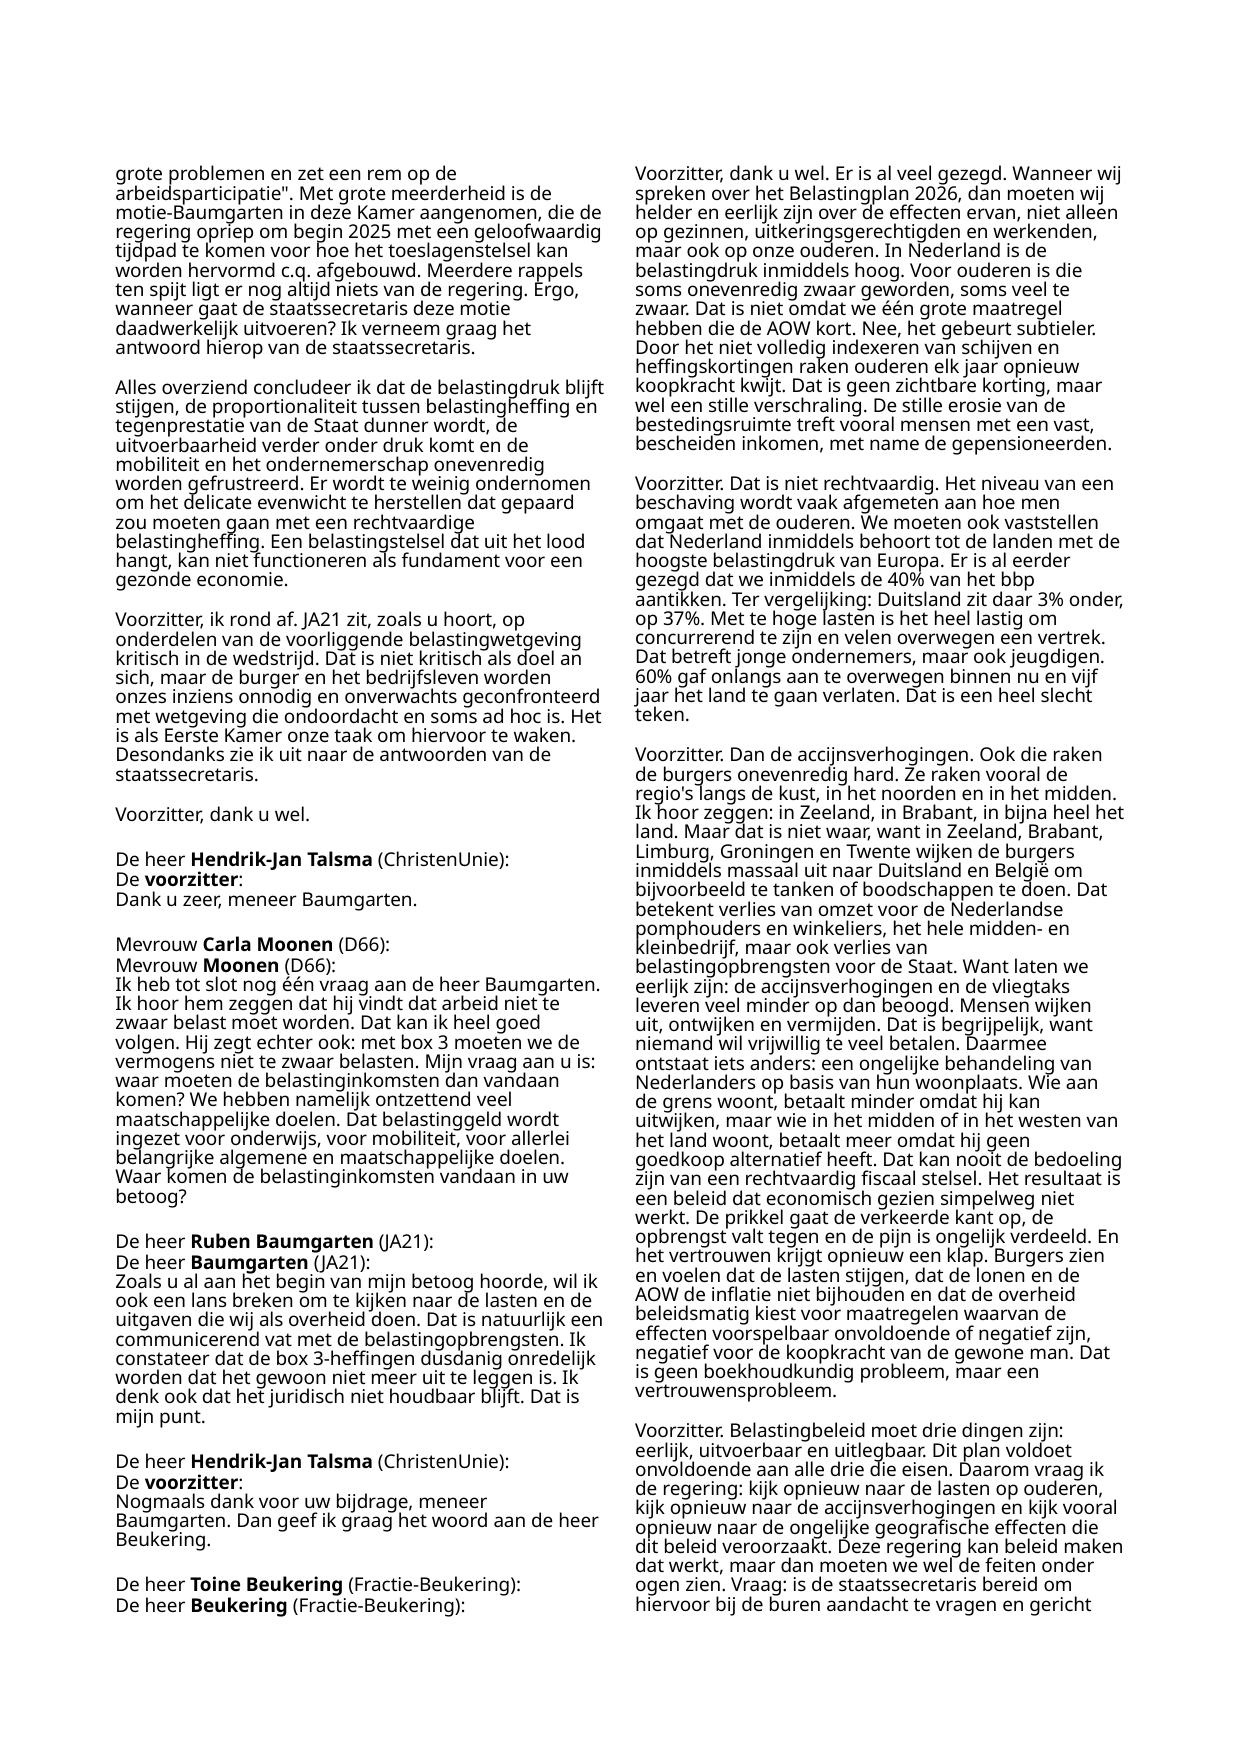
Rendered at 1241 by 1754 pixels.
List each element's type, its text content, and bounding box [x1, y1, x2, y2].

text De voorzitter: [115, 1474, 605, 1493]
text Voorzitter, ik rond af. JA21 zit, zoals u hoort, op onderdelen van de voorliggende belastingwetgeving kritisch in de wedstrijd. Dat is niet kritisch als doel an sich, maar de burger en het bedrijfsleven worden onzes inziens onnodig en onverwachts geconfronteerd met wetgeving die ondoordacht en soms ad hoc is. Het is als Eerste Kamer onze taak om hiervoor te waken. Desondanks zie ik uit naar de antwoorden van de staatssecretaris. [115, 611, 605, 785]
text De heer Beukering (Fractie-Beukering): [115, 1597, 605, 1617]
text Voorzitter. Dan de accijnsverhogingen. Ook die raken de burgers onevenredig hard. Ze raken vooral de regio's langs de kust, in het noorden en in het midden. Ik hoor zeggen: in Zeeland, in Brabant, in bijna heel het land. Maar dat is niet waar, want in Zeeland, Brabant, Limburg, Groningen en Twente wijken de burgers inmiddels massaal uit naar Duitsland en België om bijvoorbeeld te tanken of boodschappen te doen. Dat betekent verlies van omzet voor de Nederlandse pomphouders en winkeliers, het hele midden- en kleinbedrijf, maar ook verlies van belastingopbrengsten voor de Staat. Want laten we eerlijk zijn: de accijnsverhogingen en de vliegtaks leveren veel minder op dan beoogd. Mensen wijken uit, ontwijken en vermijden. Dat is begrijpelijk, want niemand wil vrijwillig te veel betalen. Daarmee ontstaat iets anders: een ongelijke behandeling van Nederlanders op basis van hun woonplaats. Wie aan de grens woont, betaalt minder omdat hij kan uitwijken, maar wie in het midden of in het westen van het land woont, betaalt meer omdat hij geen goedkoop alternatief heeft. Dat kan nooit de bedoeling zijn van een rechtvaardig fiscaal stelsel. Het resultaat is een beleid dat economisch gezien simpelweg niet werkt. De prikkel gaat de verkeerde kant op, de opbrengst valt tegen en de pijn is ongelijk verdeeld. En het vertrouwen krijgt opnieuw een klap. Burgers zien en voelen dat de lasten stijgen, dat de lonen en de AOW de inflatie niet bijhouden en dat de overheid beleidsmatig kiest voor maatregelen waarvan de effecten voorspelbaar onvoldoende of negatief zijn, negatief voor de koopkracht van de gewone man. Dat is geen boekhoudkundig probleem, maar een vertrouwensprobleem. [635, 746, 1125, 1402]
text Alles overziend concludeer ik dat de belastingdruk blijft stijgen, de proportionaliteit tussen belastingheffing en tegenprestatie van de Staat dunner wordt, de uitvoerbaarheid verder onder druk komt en de mobiliteit en het ondernemerschap onevenredig worden gefrustreerd. Er wordt te weinig ondernomen om het delicate evenwicht te herstellen dat gepaard zou moeten gaan met een rechtvaardige belastingheffing. Een belastingstelsel dat uit het lood hangt, kan niet functioneren als fundament voor een gezonde economie. [115, 379, 605, 591]
text Dank u zeer, meneer Baumgarten. [115, 891, 605, 910]
text Zoals u al aan het begin van mijn betoog hoorde, wil ik ook een lans breken om te kijken naar de lasten en de uitgaven die wij als overheid doen. Dat is natuurlijk een communicerend vat met de belastingopbrengsten. Ik constateer dat de box 3-heffingen dusdanig onredelijk worden dat het gewoon niet meer uit te leggen is. Ik denk ook dat het juridisch niet houdbaar blijft. Dat is mijn punt. [115, 1273, 605, 1427]
text Voorzitter. Dat is niet rechtvaardig. Het niveau van een beschaving wordt vaak afgemeten aan hoe men omgaat met de ouderen. We moeten ook vaststellen dat Nederland inmiddels behoort tot de landen met de hoogste belastingdruk van Europa. Er is al eerder gezegd dat we inmiddels de 40% van het bbp aantikken. Ter vergelijking: Duitsland zit daar 3% onder, op 37%. Met te hoge lasten is het heel lastig om concurrerend te zijn en velen overwegen een vertrek. Dat betreft jonge ondernemers, maar ook jeugdigen. 60% gaf onlangs aan te overwegen binnen nu en vijf jaar het land te gaan verlaten. Dat is een heel slecht teken. [635, 475, 1125, 726]
text De heer Hendrik-Jan Talsma (ChristenUnie): [115, 1448, 605, 1474]
text Voorzitter. Belastingbeleid moet drie dingen zijn: eerlijk, uitvoerbaar en uitlegbaar. Dit plan voldoet onvoldoende aan alle drie die eisen. Daarom vraag ik de regering: kijk opnieuw naar de lasten op ouderen, kijk opnieuw naar de accijnsverhogingen en kijk vooral opnieuw naar de ongelijke geografische effecten die dit beleid veroorzaakt. Deze regering kan beleid maken dat werkt, maar dan moeten we wel de feiten onder ogen zien. Vraag: is de staatssecretaris bereid om hiervoor bij de buren aandacht te vragen en gericht [635, 1422, 1125, 1615]
text Mevrouw Carla Moonen (D66): [115, 931, 605, 957]
text De heer Ruben Baumgarten (JA21): [115, 1228, 605, 1254]
text Ik heb tot slot nog één vraag aan de heer Baumgarten. Ik hoor hem zeggen dat hij vindt dat arbeid niet te zwaar belast moet worden. Dat kan ik heel goed volgen. Hij zegt echter ook: met box 3 moeten we de vermogens niet te zwaar belasten. Mijn vraag aan u is: waar moeten de belastinginkomsten dan vandaan komen? We hebben namelijk ontzettend veel maatschappelijke doelen. Dat belastinggeld wordt ingezet voor onderwijs, voor mobiliteit, voor allerlei belangrijke algemene en maatschappelijke doelen. Waar komen de belastinginkomsten vandaan in uw betoog? [115, 976, 605, 1207]
text De heer Baumgarten (JA21): [115, 1254, 605, 1273]
text Voorzitter, dank u wel. Er is al veel gezegd. Wanneer wij spreken over het Belastingplan 2026, dan moeten wij helder en eerlijk zijn over de effecten ervan, niet alleen op gezinnen, uitkeringsgerechtigden en werkenden, maar ook op onze ouderen. In Nederland is de belastingdruk inmiddels hoog. Voor ouderen is die soms onevenredig zwaar geworden, soms veel te zwaar. Dat is niet omdat we één grote maatregel hebben die de AOW kort. Nee, het gebeurt subtieler. Door het niet volledig indexeren van schijven en heffingskortingen raken ouderen elk jaar opnieuw koopkracht kwijt. Dat is geen zichtbare korting, maar wel een stille verschraling. De stille erosie van de bestedingsruimte treft vooral mensen met een vast, bescheiden inkomen, met name de gepensioneerden. [635, 165, 1125, 454]
text grote problemen en zet een rem op de arbeidsparticipatie". Met grote meerderheid is de motie-Baumgarten in deze Kamer aangenomen, die de regering opriep om begin 2025 met een geloofwaardig tijdpad te komen voor hoe het toeslagenstelsel kan worden hervormd c.q. afgebouwd. Meerdere rappels ten spijt ligt er nog altijd niets van de regering. Ergo, wanneer gaat de staatssecretaris deze motie daadwerkelijk uitvoeren? Ik verneem graag het antwoord hierop van de staatssecretaris. [115, 165, 605, 358]
text De voorzitter: [115, 871, 605, 891]
text Voorzitter, dank u wel. [115, 806, 605, 825]
text Nogmaals dank voor uw bijdrage, meneer Baumgarten. Dan geef ik graag het woord aan de heer Beukering. [115, 1493, 605, 1551]
text Mevrouw Moonen (D66): [115, 957, 605, 976]
text De heer Toine Beukering (Fractie-Beukering): [115, 1572, 605, 1597]
text De heer Hendrik-Jan Talsma (ChristenUnie): [115, 846, 605, 871]
